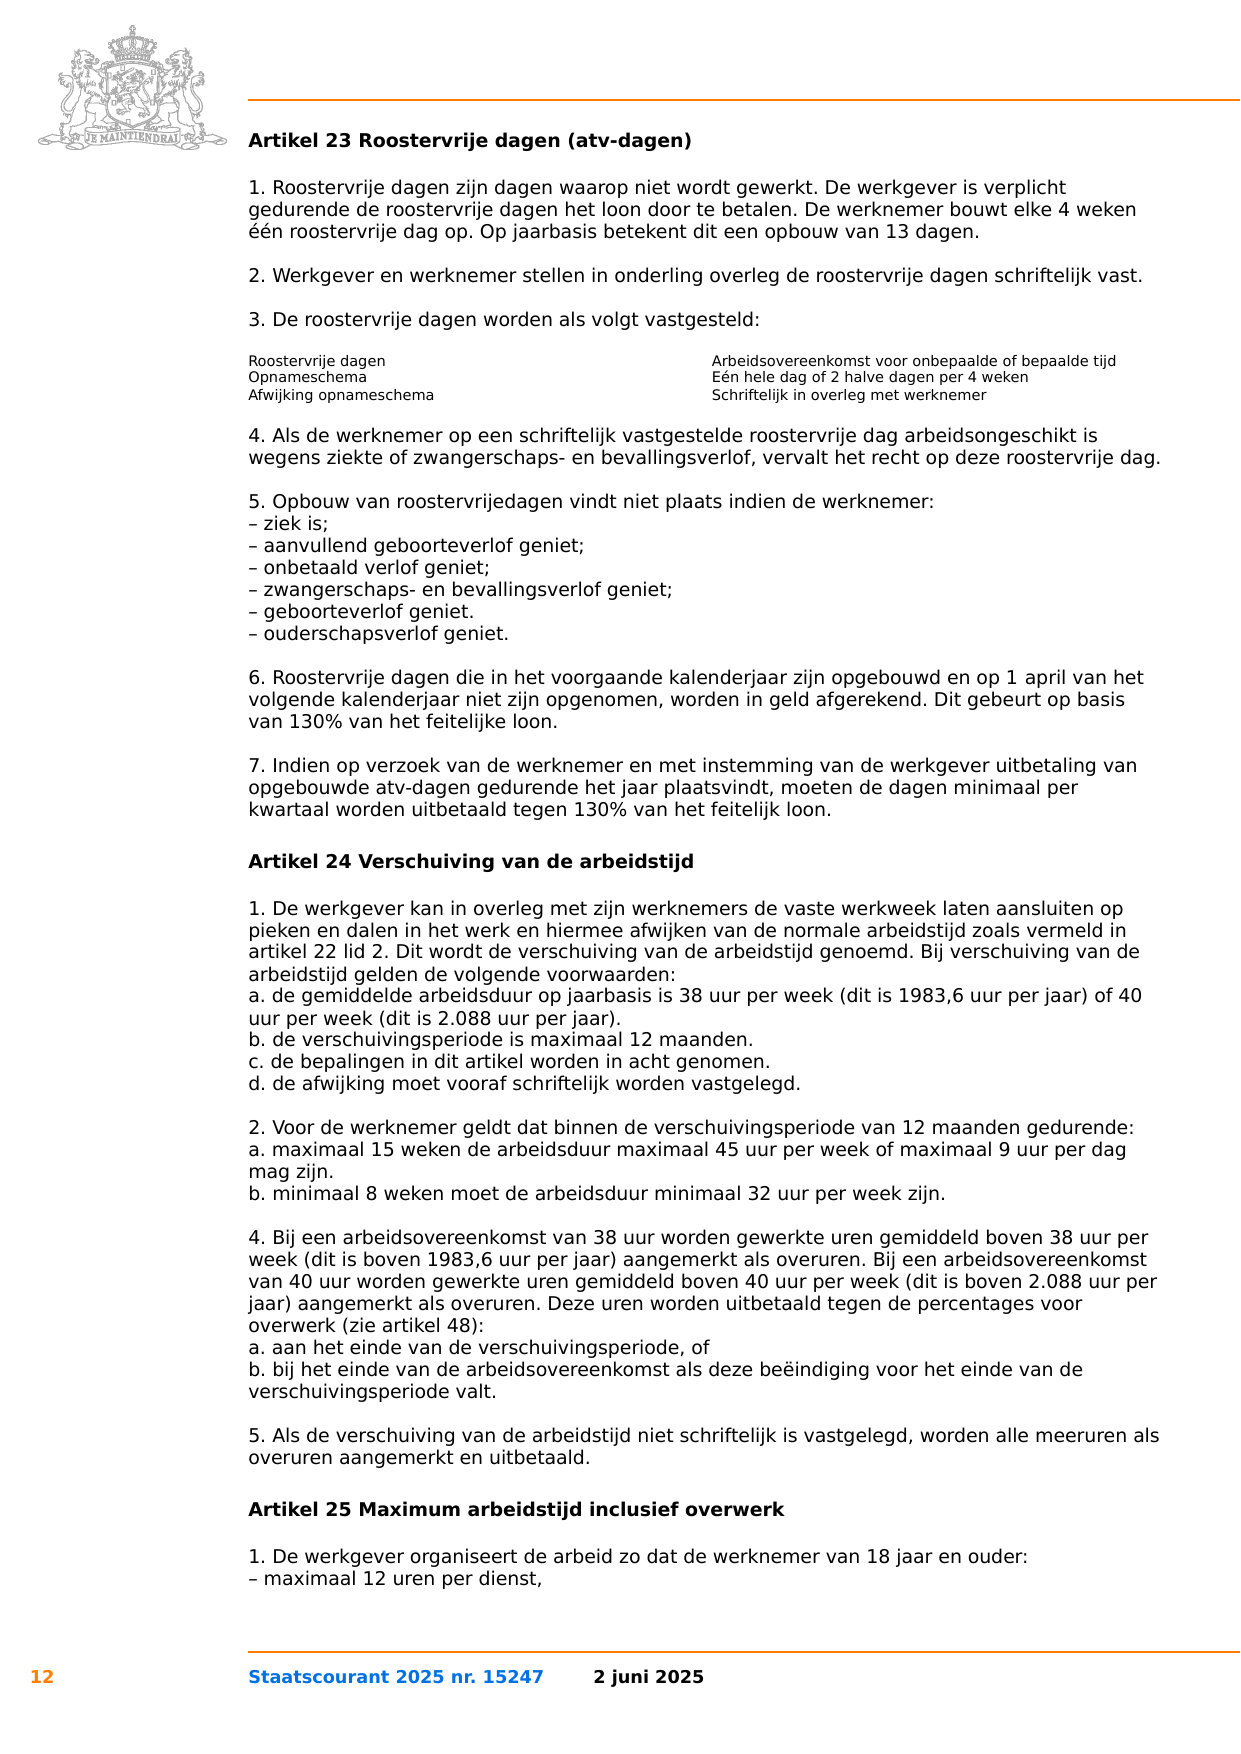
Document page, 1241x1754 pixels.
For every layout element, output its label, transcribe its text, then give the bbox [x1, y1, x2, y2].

text d. de afwijking moet vooraf schriftelijk worden vastgelegd. [248, 1073, 1163, 1095]
text b. minimaal 8 weken moet de arbeidsduur minimaal 32 uur per week zijn. [248, 1183, 1163, 1205]
text 1. De werkgever kan in overleg met zijn werknemers de vaste werkweek laten aansluiten op pieken en dalen in het werk en hiermee afwijken van de normale arbeidstijd zoals vermeld in artikel 22 lid 2. Dit wordt de verschuiving van de arbeidstijd genoemd. Bij verschuiving van de arbeidstijd gelden de volgende voorwaarden: [248, 897, 1163, 985]
text a. de gemiddelde arbeidsduur op jaarbasis is 38 uur per week (dit is 1983,6 uur per jaar) of 40 uur per week (dit is 2.088 uur per jaar). [248, 985, 1163, 1029]
text 6. Roostervrije dagen die in het voorgaande kalenderjaar zijn opgebouwd en op 1 april van het volgende kalenderjaar niet zijn opgenomen, worden in geld afgerekend. Dit gebeurt op basis van 130% van het feitelijke loon. [248, 667, 1163, 733]
text 4. Als de werknemer op een schriftelijk vastgestelde roostervrije dag arbeidsongeschikt is wegens ziekte of zwangerschaps- en bevallingsverlof, vervalt het recht op deze roostervrije dag. [248, 425, 1163, 469]
text – geboorteverlof geniet. [248, 601, 1163, 623]
text 4. Bij een arbeidsovereenkomst van 38 uur worden gewerkte uren gemiddeld boven 38 uur per week (dit is boven 1983,6 uur per jaar) aangemerkt als overuren. Bij een arbeidsovereenkomst van 40 uur worden gewerkte uren gemiddeld boven 40 uur per week (dit is boven 2.088 uur per jaar) aangemerkt als overuren. Deze uren worden uitbetaald tegen de percentages voor overwerk (zie artikel 48): [248, 1227, 1163, 1337]
picture [38, 25, 227, 150]
table_header Roostervrije dagen [248, 353, 706, 369]
text a. maximaal 15 weken de arbeidsduur maximaal 45 uur per week of maximaal 9 uur per dag mag zijn. [248, 1139, 1163, 1183]
text 1. De werkgever organiseert de arbeid zo dat de werknemer van 18 jaar en ouder: [248, 1546, 1163, 1568]
table_cell Opnameschema [248, 369, 706, 386]
subtitle Artikel 23 Roostervrije dagen (atv-dagen) [248, 130, 1163, 152]
table_cell Eén hele dag of 2 halve dagen per 4 weken [706, 369, 1163, 386]
table_header Arbeidsovereenkomst voor onbepaalde of bepaalde tijd [706, 353, 1163, 369]
text – onbetaald verlof geniet; [248, 557, 1163, 579]
subtitle Artikel 25 Maximum arbeidstijd inclusief overwerk [248, 1499, 1163, 1521]
text 7. Indien op verzoek van de werknemer en met instemming van de werkgever uitbetaling van opgebouwde atv-dagen gedurende het jaar plaatsvindt, moeten de dagen minimaal per kwartaal worden uitbetaald tegen 130% van het feitelijk loon. [248, 754, 1163, 821]
text – ouderschapsverlof geniet. [248, 623, 1163, 645]
text a. aan het einde van de verschuivingsperiode, of [248, 1337, 1163, 1359]
table_cell Afwijking opnameschema [248, 386, 706, 403]
text 1. Roostervrije dagen zijn dagen waarop niet wordt gewerkt. De werkgever is verplicht gedurende de roostervrije dagen het loon door te betalen. De werknemer bouwt elke 4 weken één roostervrije dag op. Op jaarbasis betekent dit een opbouw van 13 dagen. [248, 177, 1163, 243]
text 5. Opbouw van roostervrijedagen vindt niet plaats indien de werknemer: [248, 491, 1163, 513]
text b. de verschuivingsperiode is maximaal 12 maanden. [248, 1029, 1163, 1051]
text 2. Werkgever en werknemer stellen in onderling overleg de roostervrije dagen schriftelijk vast. [248, 265, 1163, 287]
text – ziek is; [248, 513, 1163, 535]
text – maximaal 12 uren per dienst, [248, 1568, 1163, 1589]
text c. de bepalingen in dit artikel worden in acht genomen. [248, 1051, 1163, 1073]
text b. bij het einde van de arbeidsovereenkomst als deze beëindiging voor het einde van de verschuivingsperiode valt. [248, 1359, 1163, 1403]
table_cell Schriftelijk in overleg met werknemer [706, 386, 1163, 403]
text – zwangerschaps- en bevallingsverlof geniet; [248, 579, 1163, 601]
text 2. Voor de werknemer geldt dat binnen de verschuivingsperiode van 12 maanden gedurende: [248, 1117, 1163, 1139]
text 3. De roostervrije dagen worden als volgt vastgesteld: [248, 308, 1163, 331]
subtitle Artikel 24 Verschuiving van de arbeidstijd [248, 851, 1163, 872]
text 5. Als de verschuiving van de arbeidstijd niet schriftelijk is vastgelegd, worden alle meeruren als overuren aangemerkt en uitbetaald. [248, 1425, 1163, 1469]
text – aanvullend geboorteverlof geniet; [248, 535, 1163, 557]
